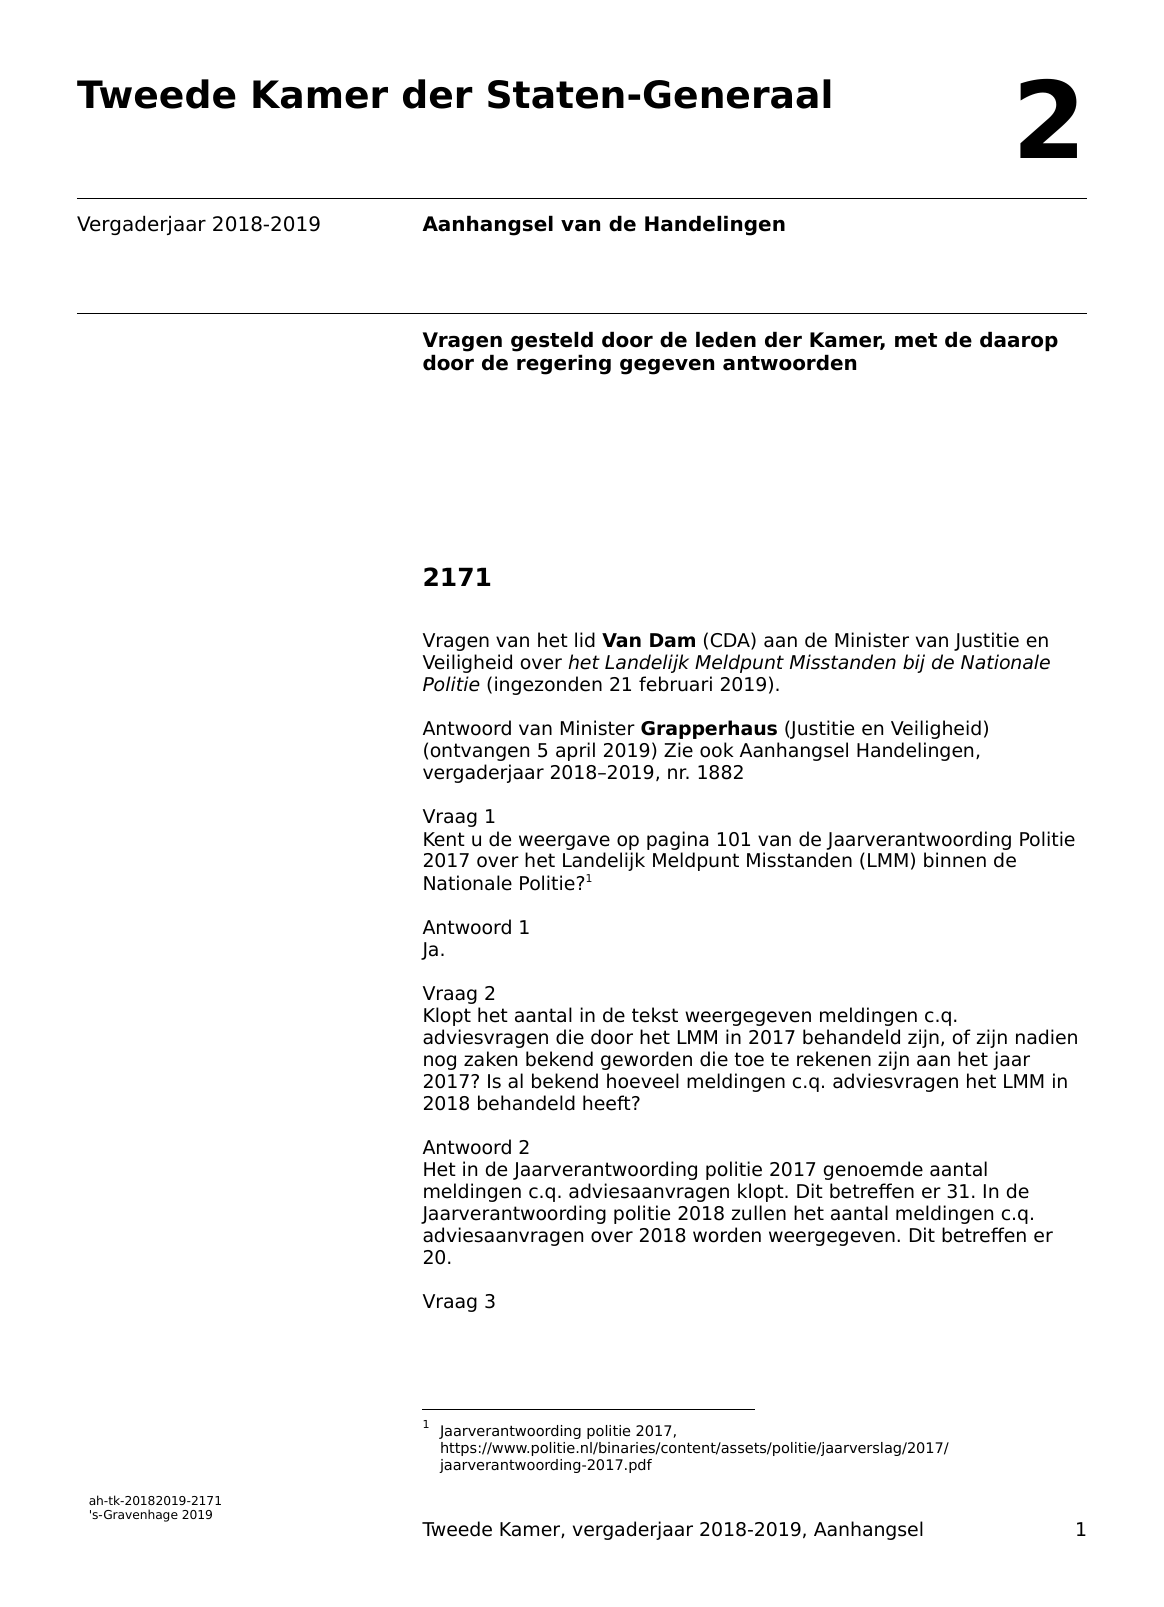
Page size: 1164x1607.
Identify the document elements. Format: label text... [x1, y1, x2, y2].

table_cell Vragen gesteld door de leden der Kamer, met de daarop door de regering gegeven antwoorden [422, 314, 1087, 375]
text Antwoord 1 [422, 917, 1087, 938]
text Ja. [422, 938, 1087, 961]
text Vragen van het lid Van Dam (CDA) aan de Minister van Justitie en Veiligheid over het Landelijk Meldpunt Misstanden bij de Nationale Politie (ingezonden 21 februari 2019). [422, 630, 1087, 696]
table_cell Aanhangsel van de Handelingen [422, 199, 1087, 313]
table_header Tweede Kamer der Staten-Generaal [77, 59, 886, 198]
text 2171 [422, 563, 1087, 592]
text Het in de Jaarverantwoording politie 2017 genoemde aantal meldingen c.q. adviesaanvragen klopt. Dit betreffen er 31. In de Jaarverantwoording politie 2018 zullen het aantal meldingen c.q. adviesaanvragen over 2018 worden weergegeven. Dit betreffen er 20. [422, 1159, 1087, 1269]
text Kent u de weergave op pagina 101 van de Jaarverantwoording Politie 2017 over het Landelijk Meldpunt Misstanden (LMM) binnen de Nationale Politie? [422, 828, 1087, 894]
table_header 2 [886, 59, 1087, 198]
text Vraag 2 [422, 983, 1087, 1005]
text ah-tk-20182019-2171 [88, 1494, 323, 1508]
text Vraag 1 [422, 806, 1087, 828]
text Vraag 3 [422, 1291, 1087, 1313]
text Jaarverantwoording politie 2017, https://www.politie.nl/binaries/content/assets/politie/jaarverslag/2017/jaarverantwoording-2017.pdf [422, 1418, 1087, 1474]
table_cell [77, 314, 422, 375]
text Antwoord 2 [422, 1137, 1087, 1159]
table_cell Vergaderjaar 2018-2019 [77, 199, 422, 313]
text 's-Gravenhage 2019 [88, 1508, 323, 1522]
text Antwoord van Minister Grapperhaus (Justitie en Veiligheid) (ontvangen 5 april 2019) Zie ook Aanhangsel Handelingen, vergaderjaar 2018–2019, nr. 1882 [422, 718, 1087, 784]
text Klopt het aantal in de tekst weergegeven meldingen c.q. adviesvragen die door het LMM in 2017 behandeld zijn, of zijn nadien nog zaken bekend geworden die toe te rekenen zijn aan het jaar 2017? Is al bekend hoeveel meldingen c.q. adviesvragen het LMM in 2018 behandeld heeft? [422, 1005, 1087, 1114]
